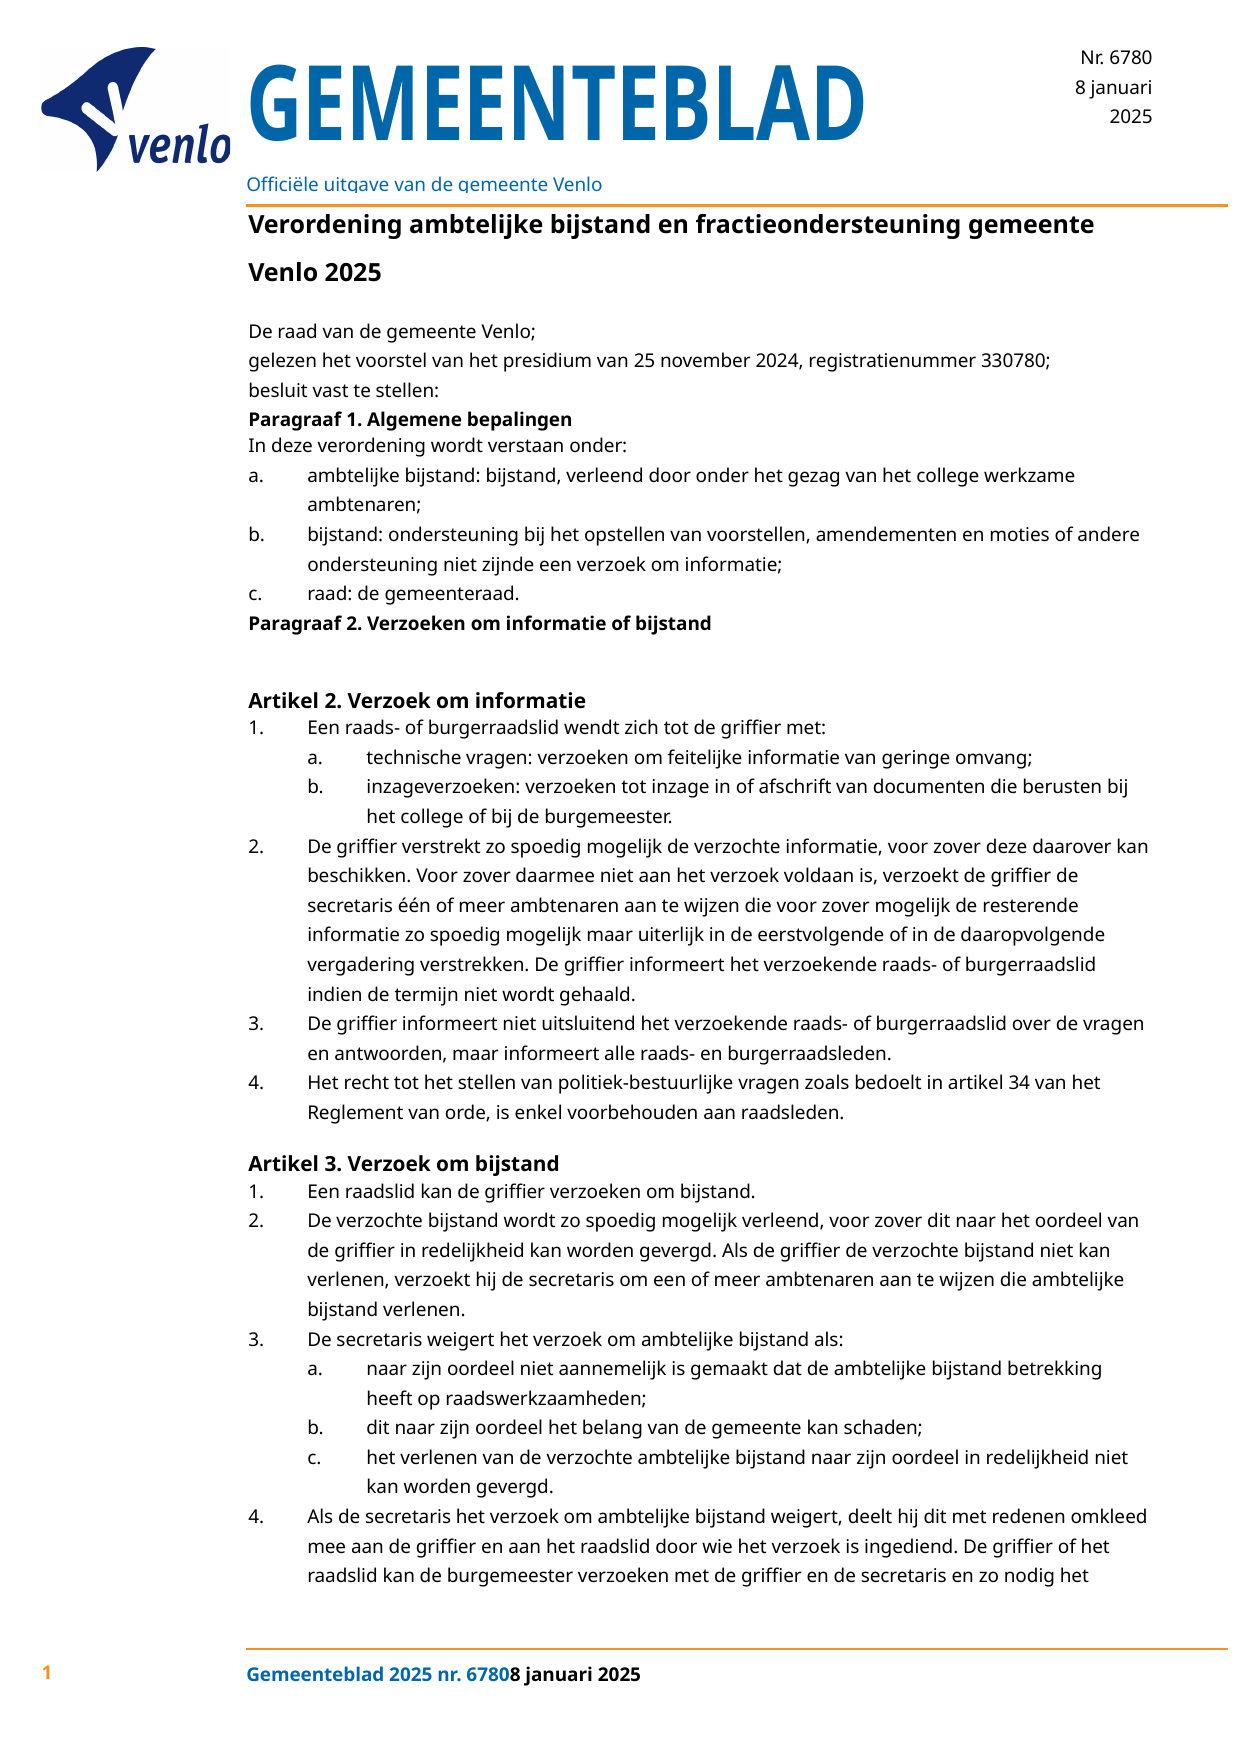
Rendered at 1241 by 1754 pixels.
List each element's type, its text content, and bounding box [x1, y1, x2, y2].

list De griffier verstrekt zo spoedig mogelijk de verzochte informatie, voor zover deze daarover kan beschikken. Voor zover daarmee niet aan het verzoek voldaan is, verzoekt de griffier de secretaris één of meer ambtenaren aan te wijzen die voor zover mogelijk de resterende informatie zo spoedig mogelijk maar uiterlijk in de eerstvolgende of in de daaropvolgende vergadering verstrekken. De griffier informeert het verzoekende raads- of burgerraadslid indien de termijn niet wordt gehaald. [248, 833, 1152, 1006]
list bijstand: ondersteuning bij het opstellen van voorstellen, amendementen en moties of andere ondersteuning niet zijnde een verzoek om informatie; [248, 521, 1152, 576]
list De griffier informeert niet uitsluitend het verzoekende raads- of burgerraadslid over de vragen en antwoorden, maar informeert alle raads- en burgerraadsleden. [248, 1010, 1152, 1066]
list De verzochte bijstand wordt zo spoedig mogelijk verleend, voor zover dit naar het oordeel van de griffier in redelijkheid kan worden gevergd. Als de griffier de verzochte bijstand niet kan verlenen, verzoekt hij de secretaris om een of meer ambtenaren aan te wijzen die ambtelijke bijstand verlenen. [248, 1207, 1152, 1322]
text besluit vast te stellen: [248, 377, 1152, 403]
list technische vragen: verzoeken om feitelijke informatie van geringe omvang; [307, 744, 1152, 770]
list De secretaris weigert het verzoek om ambtelijke bijstand als: [248, 1326, 1152, 1352]
text Verordening ambtelijke bijstand en fractieondersteuning gemeente Venlo 2025 [248, 207, 1152, 288]
list raad: de gemeenteraad. [248, 580, 1152, 606]
text gelezen het voorstel van het presidium van 25 november 2024, registratienummer 330780; [248, 347, 1152, 373]
text Paragraaf 1. Algemene bepalingen [248, 407, 1152, 432]
list Een raadslid kan de griffier verzoeken om bijstand. [248, 1178, 1152, 1204]
list Als de secretaris het verzoek om ambtelijke bijstand weigert, deelt hij dit met redenen omkleed mee aan de griffier en aan het raadslid door wie het verzoek is ingediend. De griffier of het raadslid kan de burgemeester verzoeken met de griffier en de secretaris en zo nodig het [248, 1503, 1152, 1588]
picture [41, 47, 231, 172]
list inzageverzoeken: verzoeken tot inzage in of afschrift van documenten die berusten bij het college of bij de burgemeester. [307, 774, 1152, 829]
text Artikel 2. Verzoek om informatie [248, 686, 1152, 714]
list Het recht tot het stellen van politiek-bestuurlijke vragen zoals bedoelt in artikel 34 van het Reglement van orde, is enkel voorbehouden aan raadsleden. [248, 1069, 1152, 1125]
list het verlenen van de verzochte ambtelijke bijstand naar zijn oordeel in redelijkheid niet kan worden gevergd. [307, 1444, 1152, 1499]
text Paragraaf 2. Verzoeken om informatie of bijstand [248, 610, 1152, 636]
list dit naar zijn oordeel het belang van de gemeente kan schaden; [307, 1414, 1152, 1440]
list ambtelijke bijstand: bijstand, verleend door onder het gezag van het college werkzame ambtenaren; [248, 462, 1152, 517]
text Artikel 3. Verzoek om bijstand [248, 1149, 1152, 1178]
text De raad van de gemeente Venlo; [248, 318, 1152, 344]
text In deze verordening wordt verstaan onder: [248, 432, 1152, 458]
list Een raads- of burgerraadslid wendt zich tot de griffier met: [248, 714, 1152, 740]
list naar zijn oordeel niet aannemelijk is gemaakt dat de ambtelijke bijstand betrekking heeft op raadswerkzaamheden; [307, 1355, 1152, 1411]
